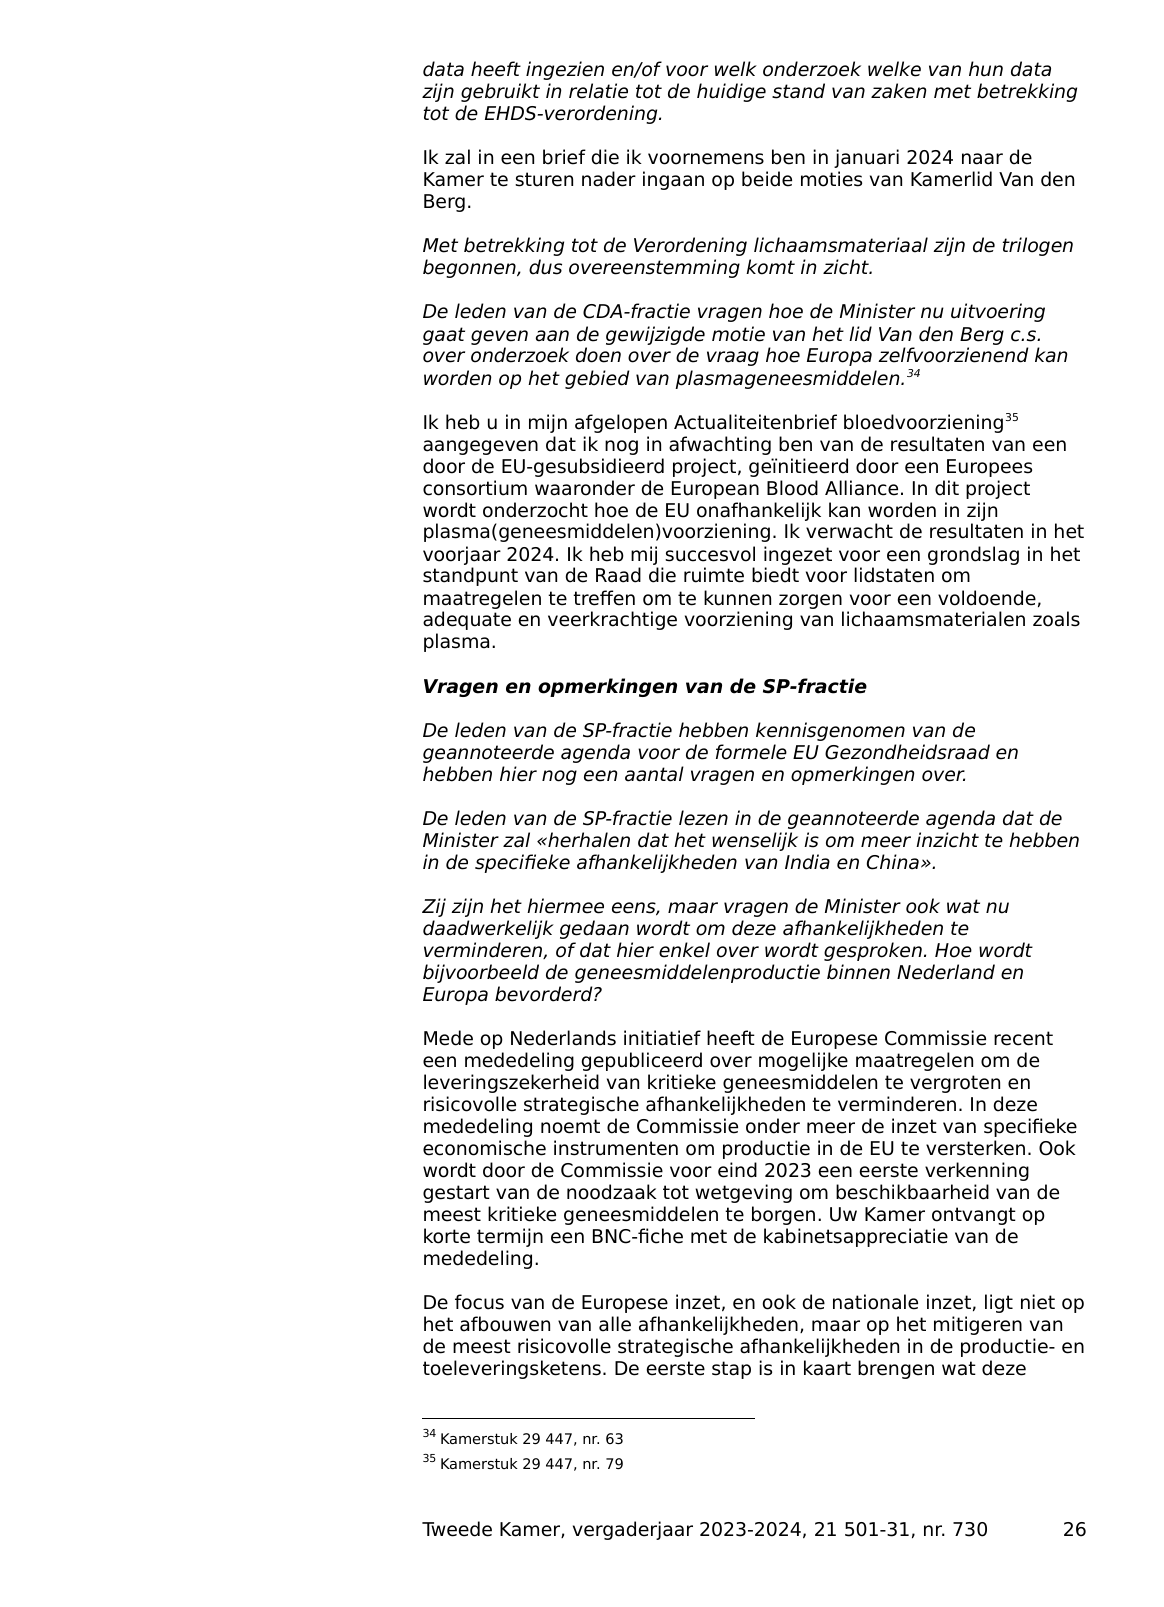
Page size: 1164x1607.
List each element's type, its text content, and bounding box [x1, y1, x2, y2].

text data heeft ingezien en/of voor welk onderzoek welke van hun data zijn gebruikt in relatie tot de huidige stand van zaken met betrekking tot de EHDS-verordening. [422, 59, 1087, 125]
text Ik zal in een brief die ik voornemens ben in januari 2024 naar de Kamer te sturen nader ingaan op beide moties van Kamerlid Van den Berg. [422, 147, 1087, 213]
text De leden van de CDA-fractie vragen hoe de Minister nu uitvoering gaat geven aan de gewijzigde motie van het lid Van den Berg c.s. over onderzoek doen over de vraag hoe Europa zelfvoorzienend kan worden op het gebied van plasmageneesmiddelen. [422, 301, 1087, 389]
text De leden van de SP-fractie lezen in de geannoteerde agenda dat de Minister zal «herhalen dat het wenselijk is om meer inzicht te hebben in de specifieke afhankelijkheden van India en China». [422, 808, 1087, 874]
subtitle Vragen en opmerkingen van de SP-fractie [422, 676, 1087, 697]
text Zij zijn het hiermee eens, maar vragen de Minister ook wat nu daadwerkelijk gedaan wordt om deze afhankelijkheden te verminderen, of dat hier enkel over wordt gesproken. Hoe wordt bijvoorbeeld de geneesmiddelenproductie binnen Nederland en Europa bevorderd? [422, 896, 1087, 1006]
text Ik heb u in mijn afgelopen Actualiteitenbrief bloedvoorziening aangegeven dat ik nog in afwachting ben van de resultaten van een door de EU-gesubsidieerd project, geïnitieerd door een Europees consortium waaronder de European Blood Alliance. In dit project wordt onderzocht hoe de EU onafhankelijk kan worden in zijn plasma(geneesmiddelen)voorziening. Ik verwacht de resultaten in het voorjaar 2024. Ik heb mij succesvol ingezet voor een grondslag in het standpunt van de Raad die ruimte biedt voor lidstaten om maatregelen te treffen om te kunnen zorgen voor een voldoende, adequate en veerkrachtige voorziening van lichaamsmaterialen zoals plasma. [422, 412, 1087, 653]
text Met betrekking tot de Verordening lichaamsmateriaal zijn de trilogen begonnen, dus overeenstemming komt in zicht. [422, 235, 1087, 279]
text Kamerstuk 29 447, nr. 63 [422, 1427, 1087, 1449]
text Mede op Nederlands initiatief heeft de Europese Commissie recent een mededeling gepubliceerd over mogelijke maatregelen om de leveringszekerheid van kritieke geneesmiddelen te vergroten en risicovolle strategische afhankelijkheden te verminderen. In deze mededeling noemt de Commissie onder meer de inzet van specifieke economische instrumenten om productie in de EU te versterken. Ook wordt door de Commissie voor eind 2023 een eerste verkenning gestart van de noodzaak tot wetgeving om beschikbaarheid van de meest kritieke geneesmiddelen te borgen. Uw Kamer ontvangt op korte termijn een BNC-fiche met de kabinetsappreciatie van de mededeling. [422, 1028, 1087, 1270]
text Kamerstuk 29 447, nr. 79 [422, 1452, 1087, 1474]
text De focus van de Europese inzet, en ook de nationale inzet, ligt niet op het afbouwen van alle afhankelijkheden, maar op het mitigeren van de meest risicovolle strategische afhankelijkheden in de productie- en toeleveringsketens. De eerste stap is in kaart brengen wat deze [422, 1292, 1087, 1380]
text De leden van de SP-fractie hebben kennisgenomen van de geannoteerde agenda voor de formele EU Gezondheidsraad en hebben hier nog een aantal vragen en opmerkingen over. [422, 720, 1087, 786]
